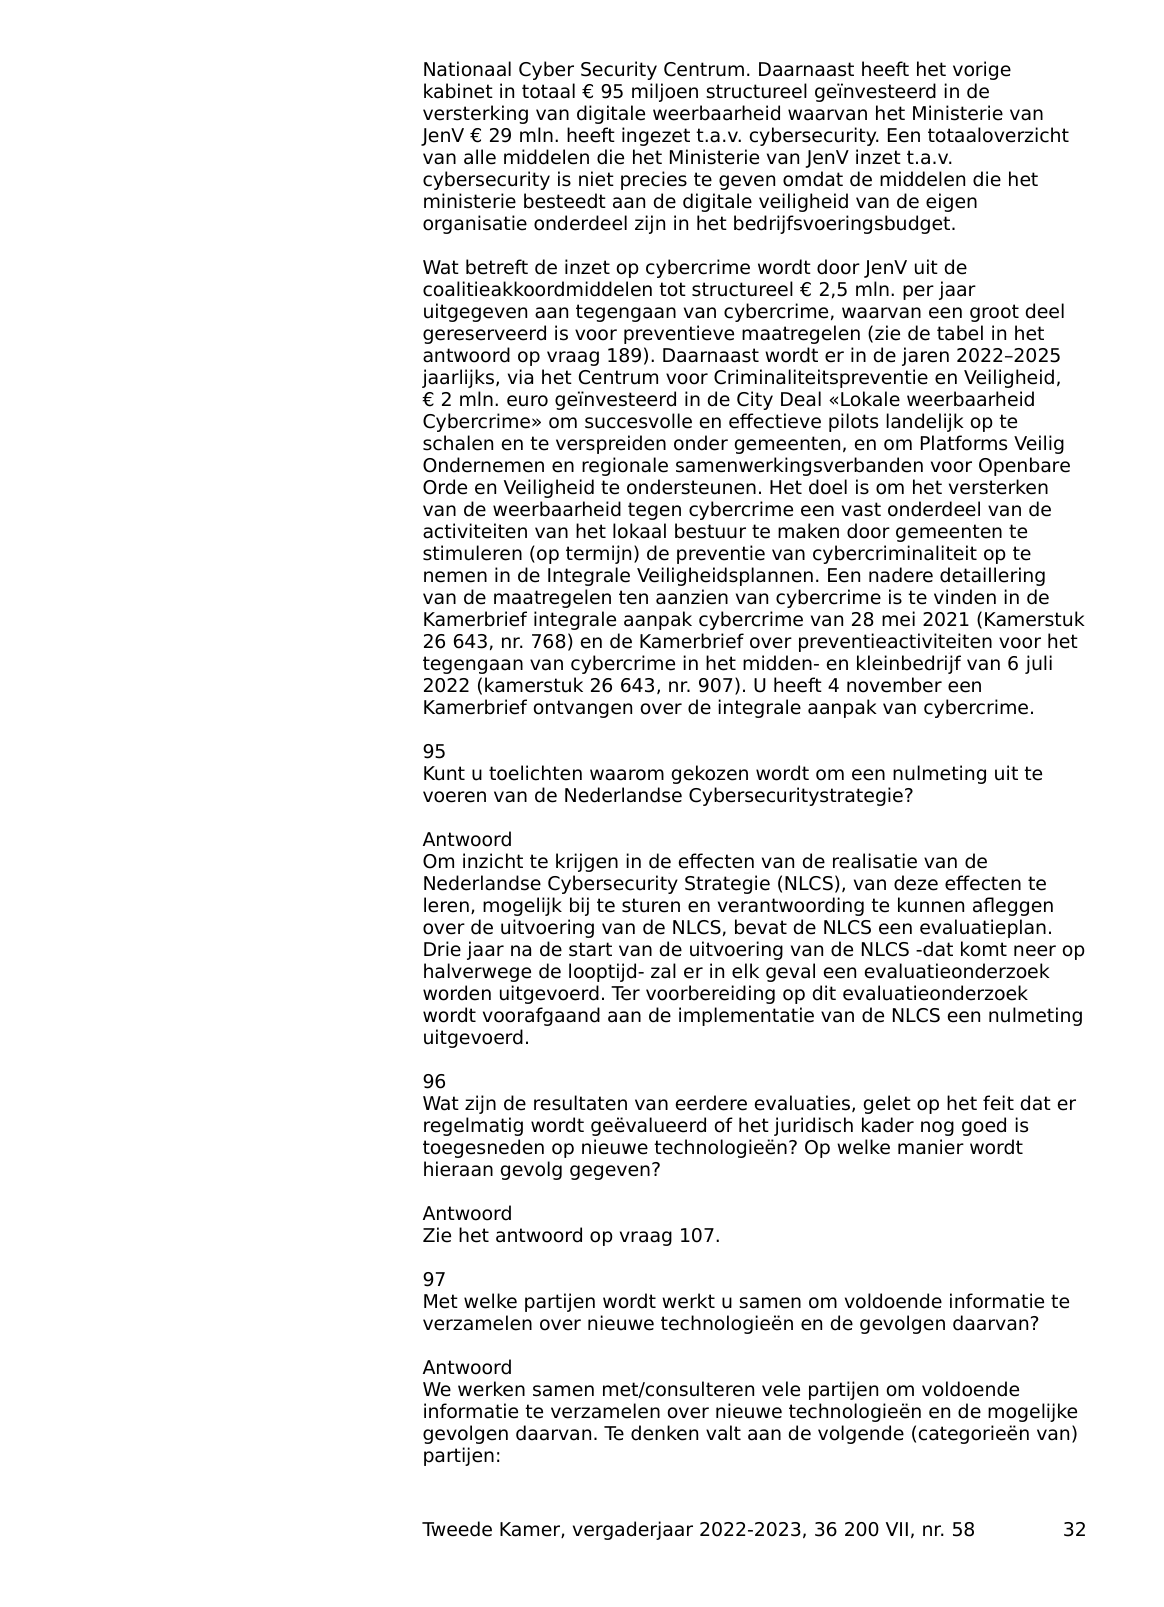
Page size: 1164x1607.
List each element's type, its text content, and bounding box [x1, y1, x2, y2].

text Wat betreft de inzet op cybercrime wordt door JenV uit de coalitieakkoordmiddelen tot structureel € 2,5 mln. per jaar uitgegeven aan tegengaan van cybercrime, waarvan een groot deel gereserveerd is voor preventieve maatregelen (zie de tabel in het antwoord op vraag 189). Daarnaast wordt er in de jaren 2022–2025 jaarlijks, via het Centrum voor Criminaliteitspreventie en Veiligheid, € 2 mln. euro geïnvesteerd in de City Deal «Lokale weerbaarheid Cybercrime» om succesvolle en effectieve pilots landelijk op te schalen en te verspreiden onder gemeenten, en om Platforms Veilig Ondernemen en regionale samenwerkingsverbanden voor Openbare Orde en Veiligheid te ondersteunen. Het doel is om het versterken van de weerbaarheid tegen cybercrime een vast onderdeel van de activiteiten van het lokaal bestuur te maken door gemeenten te stimuleren (op termijn) de preventie van cybercriminaliteit op te nemen in de Integrale Veiligheidsplannen. Een nadere detaillering van de maatregelen ten aanzien van cybercrime is te vinden in de Kamerbrief integrale aanpak cybercrime van 28 mei 2021 (Kamerstuk 26 643, nr. 768) en de Kamerbrief over preventieactiviteiten voor het tegengaan van cybercrime in het midden- en kleinbedrijf van 6 juli 2022 (kamerstuk 26 643, nr. 907). U heeft 4 november een Kamerbrief ontvangen over de integrale aanpak van cybercrime. [422, 257, 1087, 719]
text Antwoord [422, 1203, 1087, 1225]
text Met welke partijen wordt werkt u samen om voldoende informatie te verzamelen over nieuwe technologieën en de gevolgen daarvan? [422, 1291, 1087, 1335]
text 97 [422, 1269, 1087, 1291]
text Kunt u toelichten waarom gekozen wordt om een nulmeting uit te voeren van de Nederlandse Cybersecuritystrategie? [422, 763, 1087, 807]
text Antwoord [422, 829, 1087, 851]
text Wat zijn de resultaten van eerdere evaluaties, gelet op het feit dat er regelmatig wordt geëvalueerd of het juridisch kader nog goed is toegesneden op nieuwe technologieën? Op welke manier wordt hieraan gevolg gegeven? [422, 1093, 1087, 1181]
text Antwoord [422, 1357, 1087, 1379]
text Nationaal Cyber Security Centrum. Daarnaast heeft het vorige kabinet in totaal € 95 miljoen structureel geïnvesteerd in de versterking van digitale weerbaarheid waarvan het Ministerie van JenV € 29 mln. heeft ingezet t.a.v. cybersecurity. Een totaaloverzicht van alle middelen die het Ministerie van JenV inzet t.a.v. cybersecurity is niet precies te geven omdat de middelen die het ministerie besteedt aan de digitale veiligheid van de eigen organisatie onderdeel zijn in het bedrijfsvoeringsbudget. [422, 59, 1087, 235]
text Zie het antwoord op vraag 107. [422, 1225, 1087, 1247]
text 96 [422, 1071, 1087, 1093]
text We werken samen met/consulteren vele partijen om voldoende informatie te verzamelen over nieuwe technologieën en de mogelijke gevolgen daarvan. Te denken valt aan de volgende (categorieën van) partijen: [422, 1379, 1087, 1467]
text 95 [422, 741, 1087, 763]
text Om inzicht te krijgen in de effecten van de realisatie van de Nederlandse Cybersecurity Strategie (NLCS), van deze effecten te leren, mogelijk bij te sturen en verantwoording te kunnen afleggen over de uitvoering van de NLCS, bevat de NLCS een evaluatieplan. Drie jaar na de start van de uitvoering van de NLCS -dat komt neer op halverwege de looptijd- zal er in elk geval een evaluatieonderzoek worden uitgevoerd. Ter voorbereiding op dit evaluatieonderzoek wordt voorafgaand aan de implementatie van de NLCS een nulmeting uitgevoerd. [422, 851, 1087, 1049]
